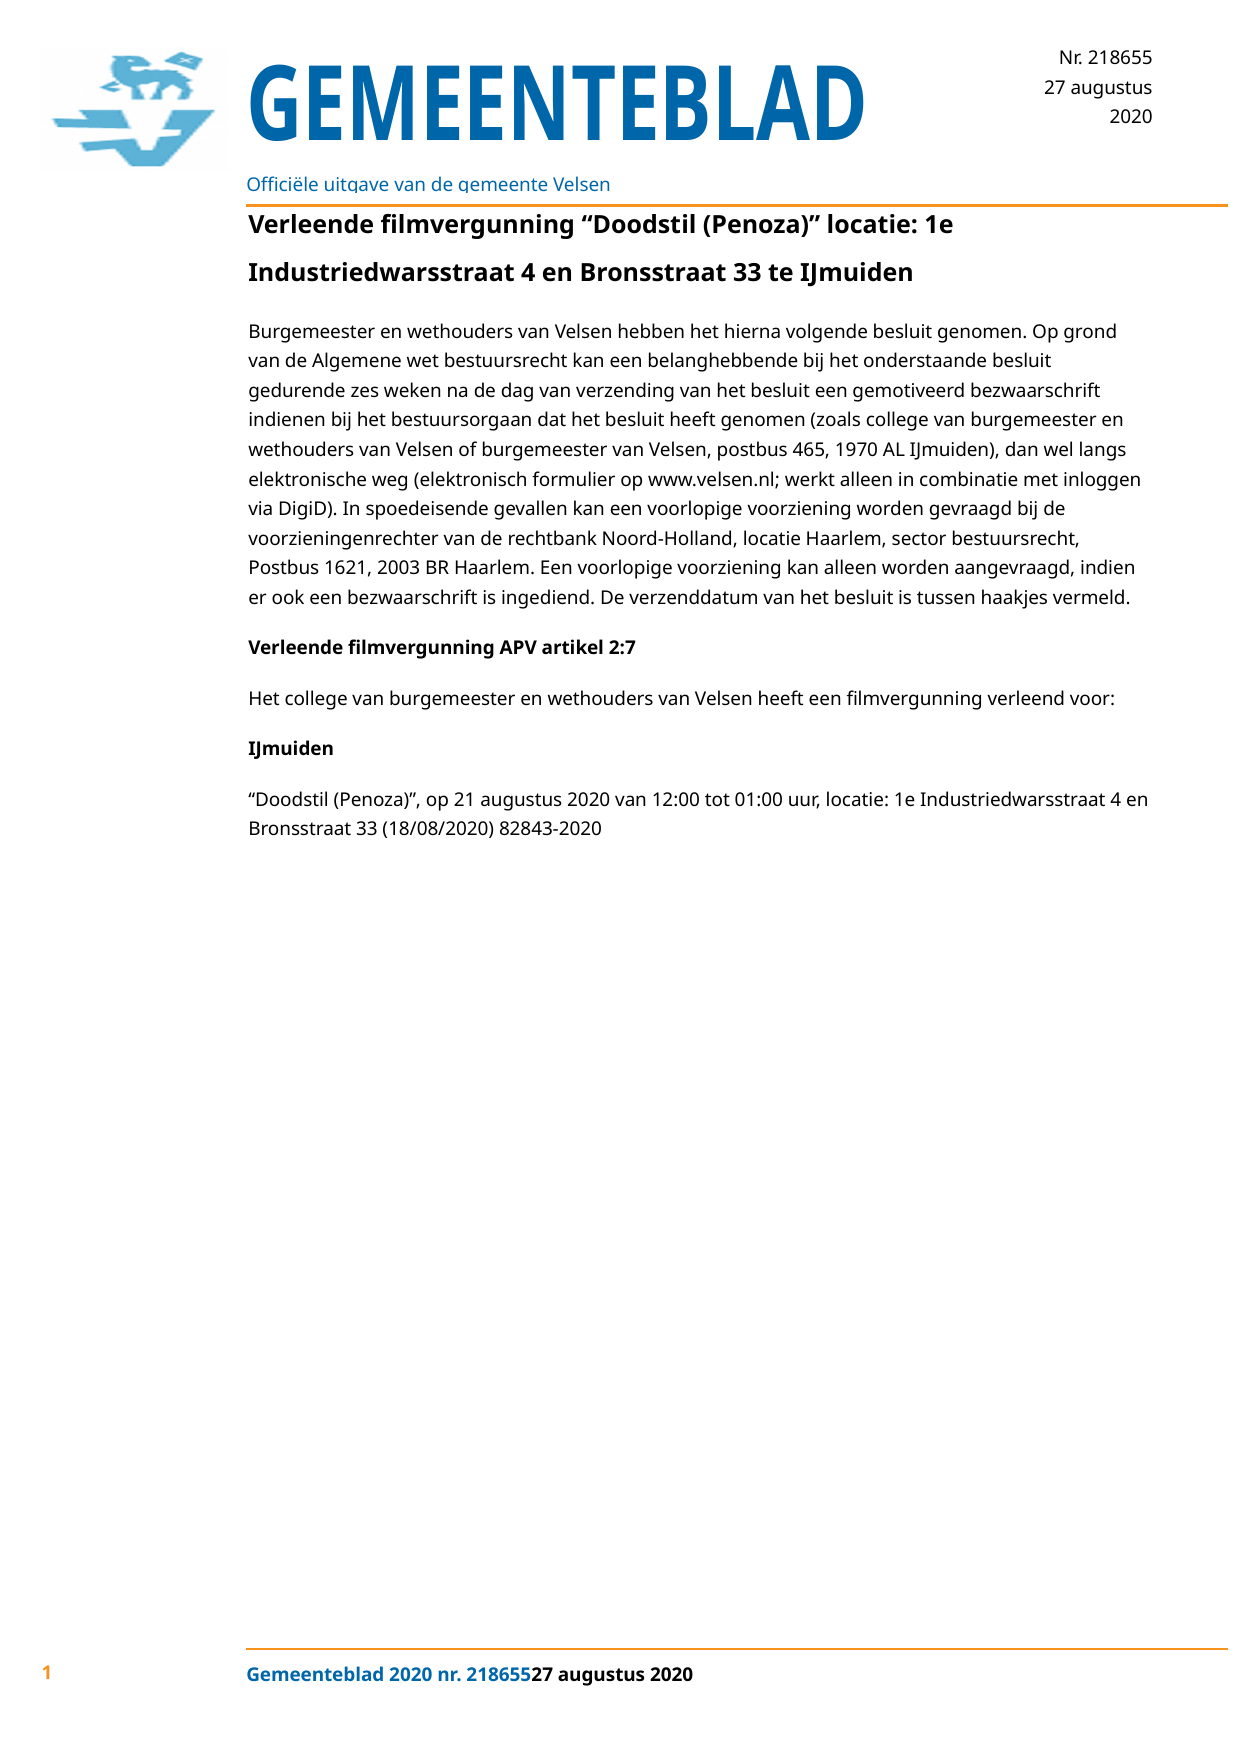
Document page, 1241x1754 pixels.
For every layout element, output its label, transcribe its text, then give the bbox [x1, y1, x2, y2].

text “Doodstil (Penoza)”, op 21 augustus 2020 van 12:00 tot 01:00 uur, locatie: 1e Industriedwarsstraat 4 en Bronsstraat 33 (18/08/2020) 82843-2020 [248, 786, 1152, 841]
text Burgemeester en wethouders van Velsen hebben het hierna volgende besluit genomen. Op grond van de Algemene wet bestuursrecht kan een belanghebbende bij het onderstaande besluit gedurende zes weken na de dag van verzending van het besluit een gemotiveerd bezwaarschrift indienen bij het bestuursorgaan dat het besluit heeft genomen (zoals college van burgemeester en wethouders van Velsen of burgemeester van Velsen, postbus 465, 1970 AL IJmuiden), dan wel langs elektronische weg (elektronisch formulier op www.velsen.nl; werkt alleen in combinatie met inloggen via DigiD). In spoedeisende gevallen kan een voorlopige voorziening worden gevraagd bij de voorzieningenrechter van de rechtbank Noord-Holland, locatie Haarlem, sector bestuursrecht, Postbus 1621, 2003 BR Haarlem. Een voorlopige voorziening kan alleen worden aangevraagd, indien er ook een bezwaarschrift is ingediend. De verzenddatum van het besluit is tussen haakjes vermeld. [248, 318, 1152, 610]
text IJmuiden [248, 735, 1152, 761]
text Verleende filmvergunning “Doodstil (Penoza)” locatie: 1e Industriedwarsstraat 4 en Bronsstraat 33 te IJmuiden [248, 207, 1152, 288]
text Het college van burgemeester en wethouders van Velsen heeft een filmvergunning verleend voor: [248, 685, 1152, 711]
text Verleende filmvergunning APV artikel 2:7 [248, 634, 1152, 660]
picture [41, 47, 231, 172]
